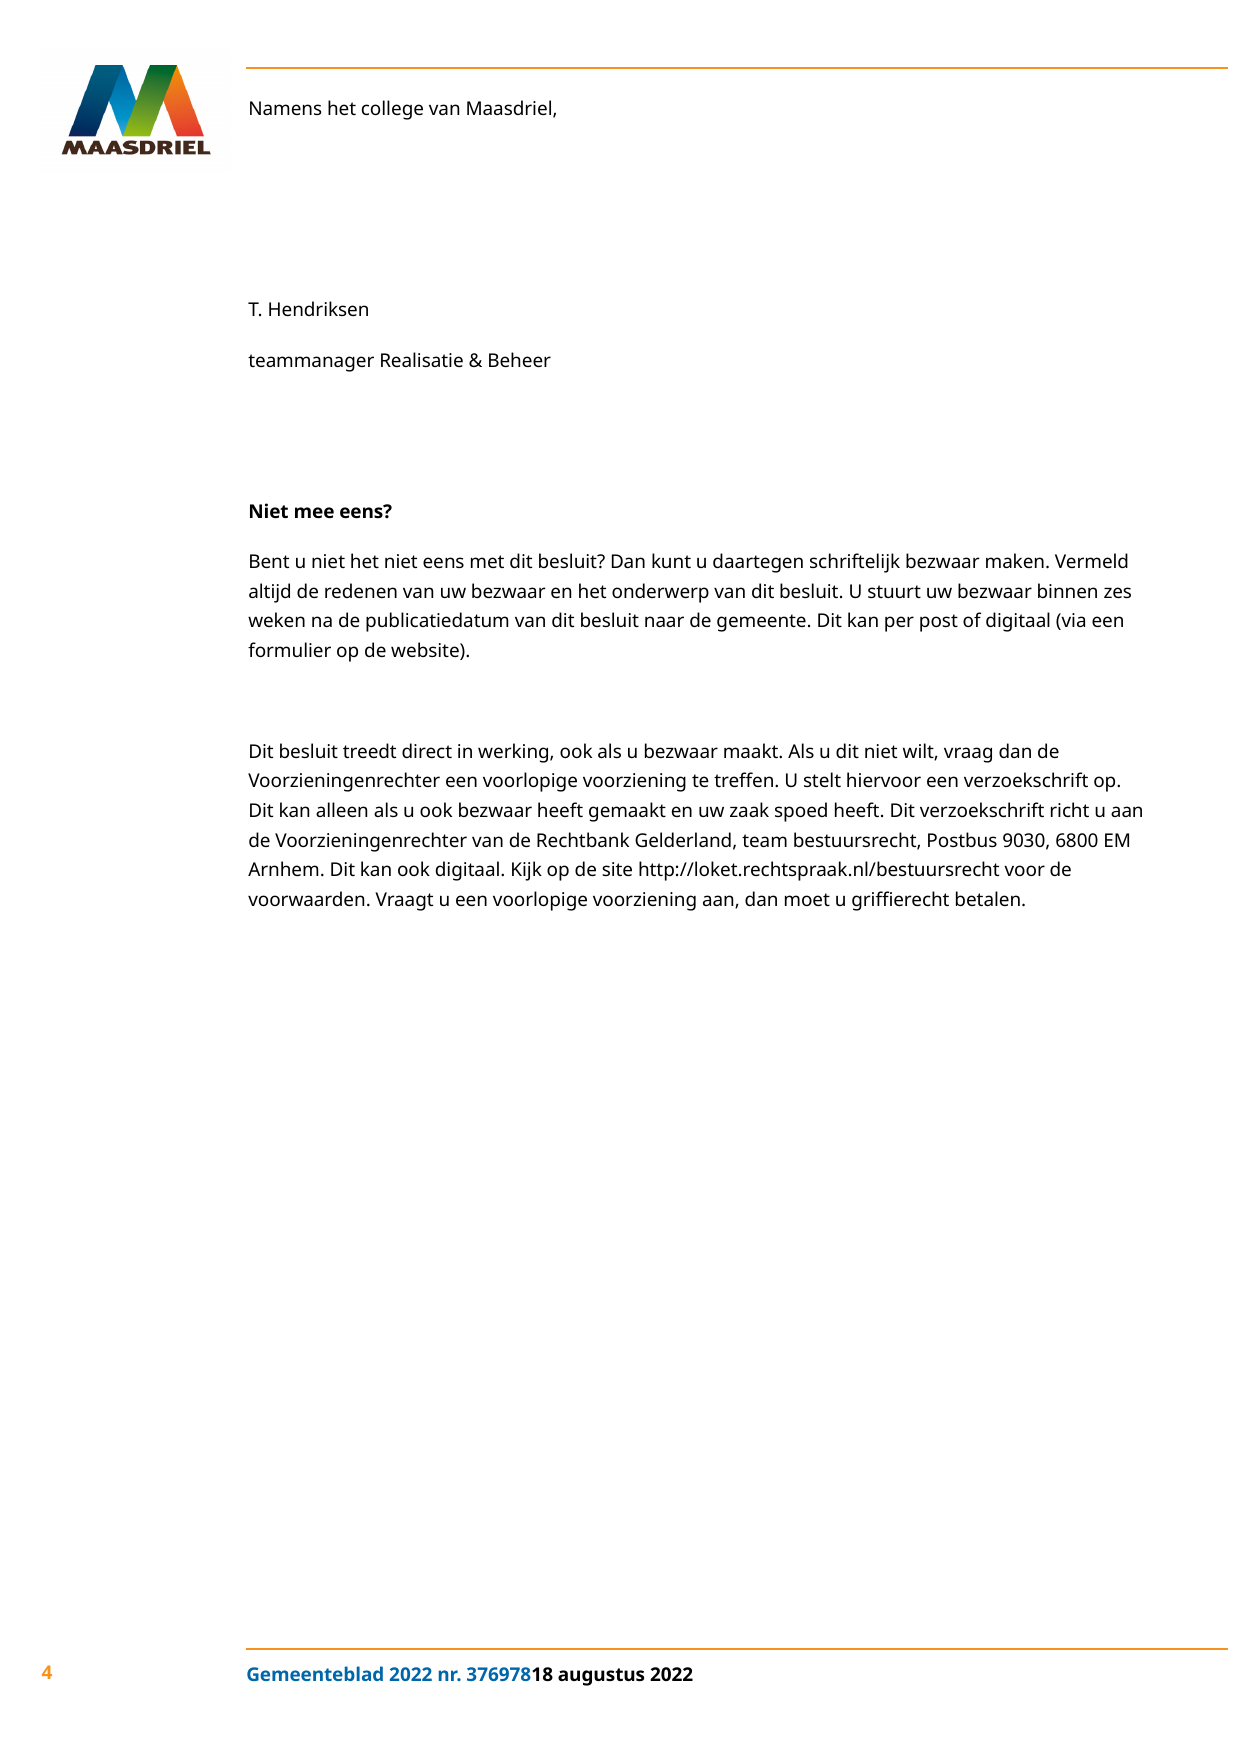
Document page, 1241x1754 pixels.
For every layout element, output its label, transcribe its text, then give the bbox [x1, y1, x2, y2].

text T. Hendriksen [248, 296, 1152, 322]
text Bent u niet het niet eens met dit besluit? Dan kunt u daartegen schriftelijk bezwaar maken. Vermeld altijd de redenen van uw bezwaar en het onderwerp van dit besluit. U stuurt uw bezwaar binnen zes weken na de publicatiedatum van dit besluit naar de gemeente. Dit kan per post of digitaal (via een formulier op de website). [248, 548, 1152, 663]
text teammanager Realisatie & Beheer [248, 347, 1152, 373]
text Dit besluit treedt direct in werking, ook als u bezwaar maakt. Als u dit niet wilt, vraag dan de Voorzieningenrechter een voorlopige voorziening te treffen. U stelt hiervoor een verzoekschrift op. Dit kan alleen als u ook bezwaar heeft gemaakt en uw zaak spoed heeft. Dit verzoekschrift richt u aan de Voorzieningenrechter van de Rechtbank Gelderland, team bestuursrecht, Postbus 9030, 6800 EM Arnhem. Dit kan ook digitaal. Kijk op de site http://loket.rechtspraak.nl/bestuursrecht voor de voorwaarden. Vraagt u een voorlopige voorziening aan, dan moet u griffierecht betalen. [248, 738, 1152, 912]
picture [41, 47, 231, 172]
text Niet mee eens? [248, 498, 1152, 524]
text Namens het college van Maasdriel, [248, 95, 1152, 121]
